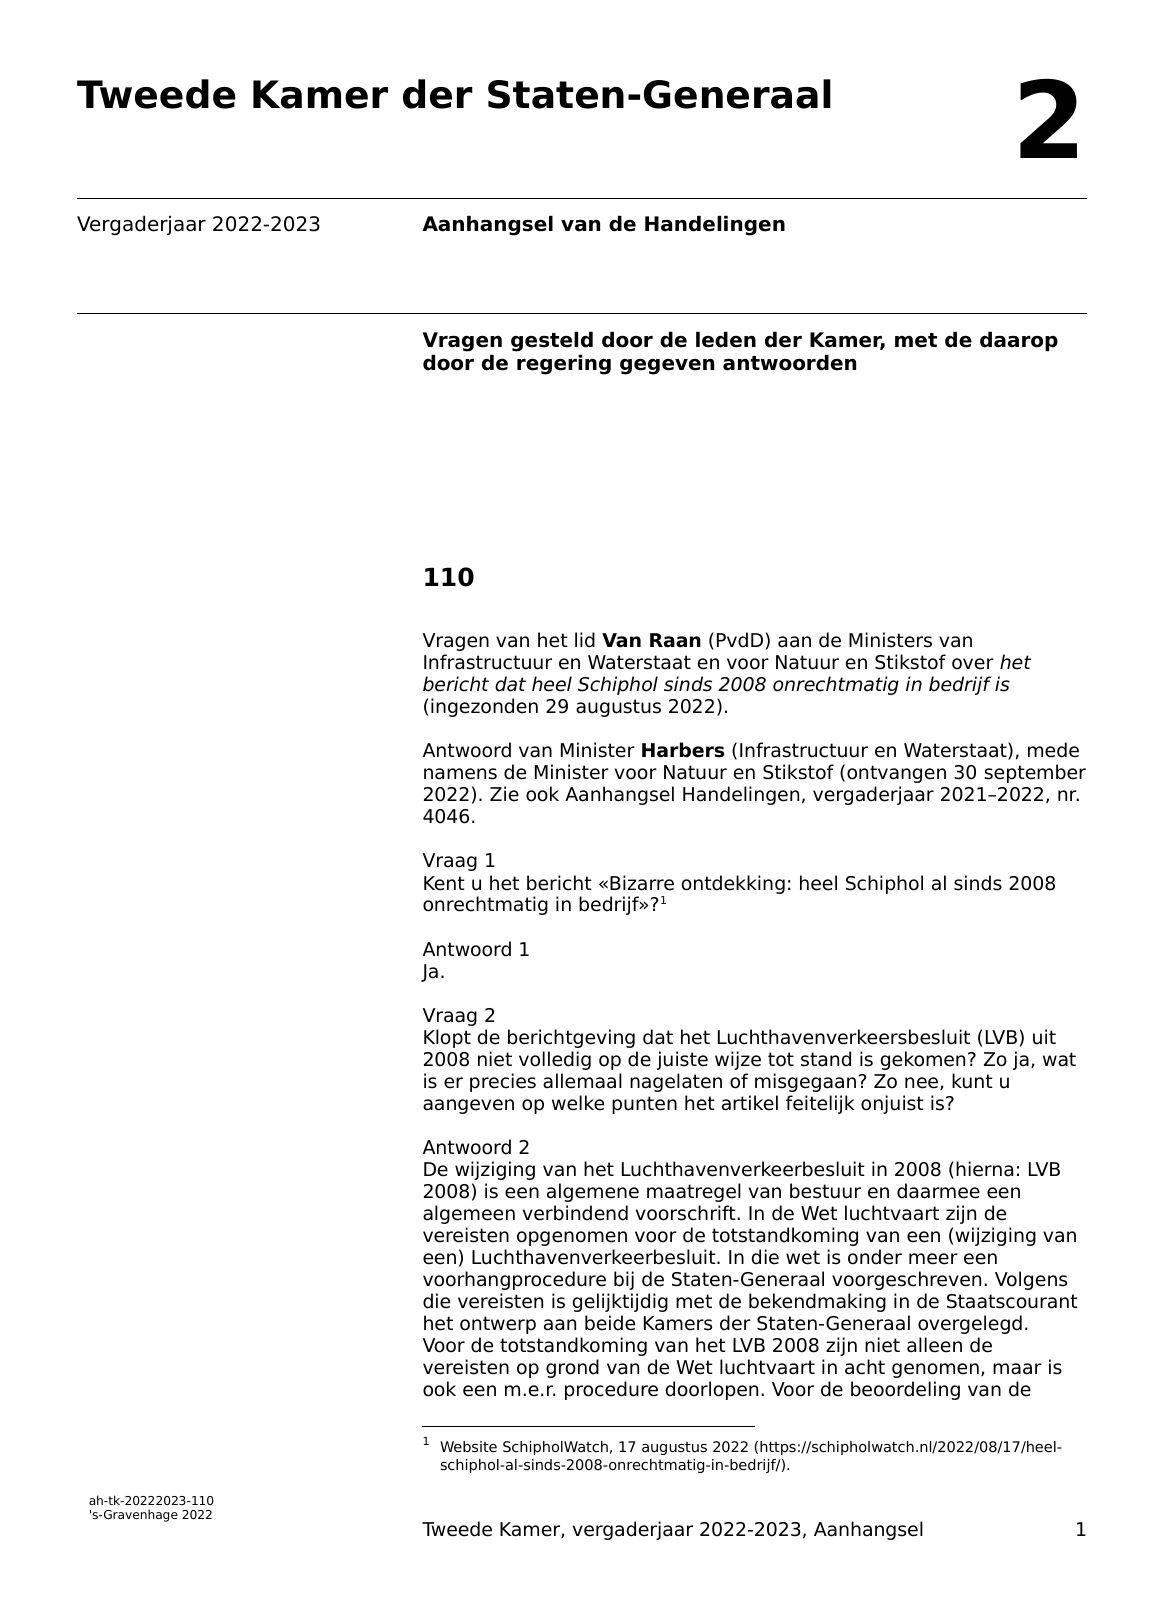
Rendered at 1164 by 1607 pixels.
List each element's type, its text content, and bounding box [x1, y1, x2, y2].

text Kent u het bericht «Bizarre ontdekking: heel Schiphol al sinds 2008 onrechtmatig in bedrijf»? [422, 872, 1087, 916]
text Voor de totstandkoming van het LVB 2008 zijn niet alleen de vereisten op grond van de Wet luchtvaart in acht genomen, maar is ook een m.e.r. procedure doorlopen. Voor de beoordeling van de [422, 1334, 1087, 1401]
text Website SchipholWatch, 17 augustus 2022 (https://schipholwatch.nl/2022/08/17/heel-schiphol-al-sinds-2008-onrechtmatig-in-bedrijf/). [422, 1435, 1087, 1474]
table_header Tweede Kamer der Staten-Generaal [77, 59, 886, 198]
text Vraag 2 [422, 1005, 1087, 1027]
text ah-tk-20222023-110 [88, 1494, 323, 1508]
text Antwoord van Minister Harbers (Infrastructuur en Waterstaat), mede namens de Minister voor Natuur en Stikstof (ontvangen 30 september 2022). Zie ook Aanhangsel Handelingen, vergaderjaar 2021–2022, nr. 4046. [422, 740, 1087, 828]
text Ja. [422, 961, 1087, 982]
table_cell [77, 314, 422, 375]
table_cell Aanhangsel van de Handelingen [422, 199, 1087, 313]
text 110 [422, 563, 1087, 592]
text Vraag 1 [422, 850, 1087, 872]
table_cell Vergaderjaar 2022-2023 [77, 199, 422, 313]
text Vragen van het lid Van Raan (PvdD) aan de Ministers van Infrastructuur en Waterstaat en voor Natuur en Stikstof over het bericht dat heel Schiphol sinds 2008 onrechtmatig in bedrijf is (ingezonden 29 augustus 2022). [422, 630, 1087, 718]
table_cell Vragen gesteld door de leden der Kamer, met de daarop door de regering gegeven antwoorden [422, 314, 1087, 375]
text De wijziging van het Luchthavenverkeerbesluit in 2008 (hierna: LVB 2008) is een algemene maatregel van bestuur en daarmee een algemeen verbindend voorschrift. In de Wet luchtvaart zijn de vereisten opgenomen voor de totstandkoming van een (wijziging van een) Luchthavenverkeerbesluit. In die wet is onder meer een voorhangprocedure bij de Staten-Generaal voorgeschreven. Volgens die vereisten is gelijktijdig met de bekendmaking in de Staatscourant het ontwerp aan beide Kamers der Staten-Generaal overgelegd. [422, 1159, 1087, 1334]
table_header 2 [886, 59, 1087, 198]
text Klopt de berichtgeving dat het Luchthavenverkeersbesluit (LVB) uit 2008 niet volledig op de juiste wijze tot stand is gekomen? Zo ja, wat is er precies allemaal nagelaten of misgegaan? Zo nee, kunt u aangeven op welke punten het artikel feitelijk onjuist is? [422, 1027, 1087, 1114]
text Antwoord 1 [422, 938, 1087, 961]
text Antwoord 2 [422, 1137, 1087, 1159]
text 's-Gravenhage 2022 [88, 1508, 323, 1522]
